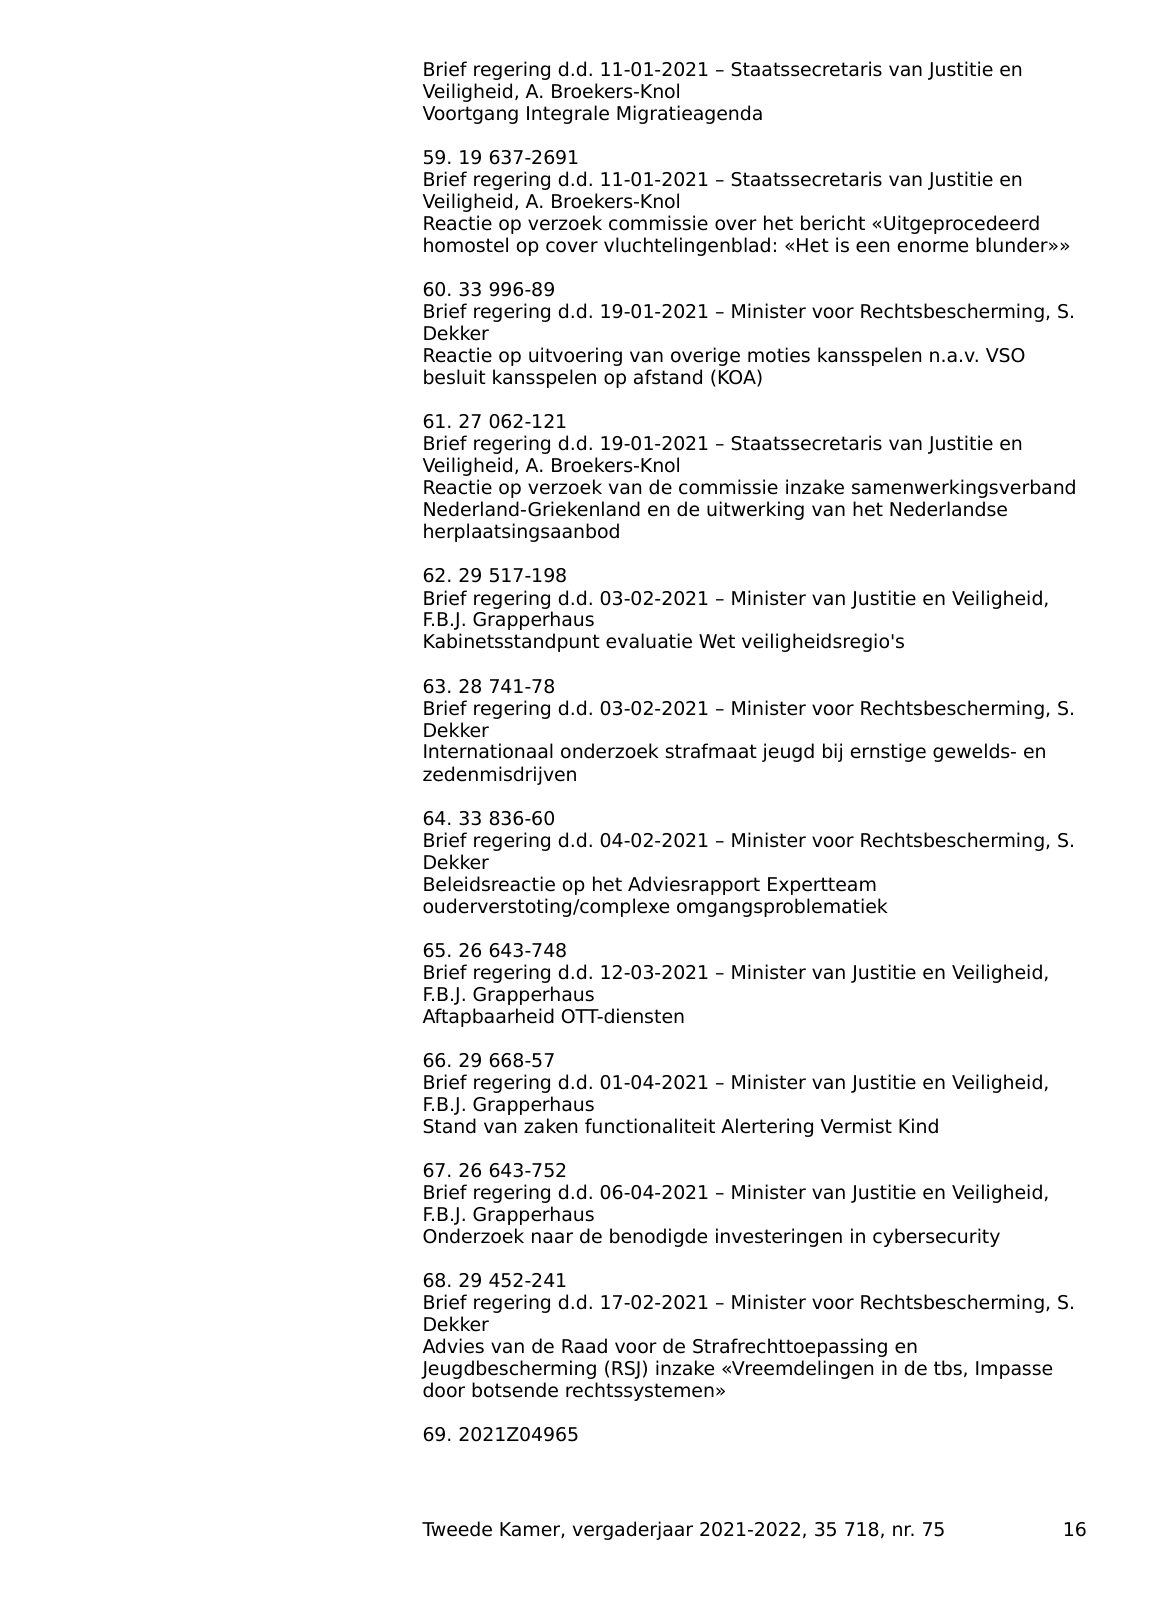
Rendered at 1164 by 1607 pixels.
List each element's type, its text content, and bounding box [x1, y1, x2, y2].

text 66. 29 668-57 [422, 1050, 1087, 1072]
text Brief regering d.d. 12-03-2021 – Minister van Justitie en Veiligheid, F.B.J. Grapperhaus [422, 962, 1087, 1006]
text 62. 29 517-198 [422, 565, 1087, 587]
text Brief regering d.d. 06-04-2021 – Minister van Justitie en Veiligheid, F.B.J. Grapperhaus [422, 1182, 1087, 1226]
text 68. 29 452-241 [422, 1270, 1087, 1292]
text 59. 19 637-2691 [422, 147, 1087, 169]
text Brief regering d.d. 11-01-2021 – Staatssecretaris van Justitie en Veiligheid, A. Broekers-Knol [422, 169, 1087, 213]
text Reactie op verzoek commissie over het bericht «Uitgeprocedeerd homostel op cover vluchtelingenblad: «Het is een enorme blunder»» [422, 213, 1087, 257]
text Brief regering d.d. 19-01-2021 – Minister voor Rechtsbescherming, S. Dekker [422, 301, 1087, 345]
text Brief regering d.d. 03-02-2021 – Minister voor Rechtsbescherming, S. Dekker [422, 697, 1087, 741]
text Voortgang Integrale Migratieagenda [422, 103, 1087, 125]
text Reactie op verzoek van de commissie inzake samenwerkingsverband Nederland-Griekenland en de uitwerking van het Nederlandse herplaatsingsaanbod [422, 477, 1087, 543]
text 60. 33 996-89 [422, 279, 1087, 301]
text Stand van zaken functionaliteit Alertering Vermist Kind [422, 1116, 1087, 1138]
text Brief regering d.d. 11-01-2021 – Staatssecretaris van Justitie en Veiligheid, A. Broekers-Knol [422, 59, 1087, 103]
text Brief regering d.d. 01-04-2021 – Minister van Justitie en Veiligheid, F.B.J. Grapperhaus [422, 1072, 1087, 1116]
text Kabinetsstandpunt evaluatie Wet veiligheidsregio's [422, 631, 1087, 653]
text Internationaal onderzoek strafmaat jeugd bij ernstige gewelds- en zedenmisdrijven [422, 741, 1087, 785]
text Brief regering d.d. 19-01-2021 – Staatssecretaris van Justitie en Veiligheid, A. Broekers-Knol [422, 433, 1087, 477]
text Onderzoek naar de benodigde investeringen in cybersecurity [422, 1226, 1087, 1248]
text Brief regering d.d. 04-02-2021 – Minister voor Rechtsbescherming, S. Dekker [422, 829, 1087, 873]
text 64. 33 836-60 [422, 808, 1087, 829]
text 63. 28 741-78 [422, 676, 1087, 697]
text Beleidsreactie op het Adviesrapport Expertteam ouderverstoting/complexe omgangsproblematiek [422, 873, 1087, 917]
text 67. 26 643-752 [422, 1160, 1087, 1182]
text Brief regering d.d. 03-02-2021 – Minister van Justitie en Veiligheid, F.B.J. Grapperhaus [422, 587, 1087, 631]
text 65. 26 643-748 [422, 940, 1087, 962]
text Advies van de Raad voor de Strafrechttoepassing en Jeugdbescherming (RSJ) inzake «Vreemdelingen in de tbs, Impasse door botsende rechtssystemen» [422, 1336, 1087, 1402]
text Aftapbaarheid OTT-diensten [422, 1006, 1087, 1028]
text Reactie op uitvoering van overige moties kansspelen n.a.v. VSO besluit kansspelen op afstand (KOA) [422, 345, 1087, 389]
text 69. 2021Z04965 [422, 1424, 1087, 1446]
text Brief regering d.d. 17-02-2021 – Minister voor Rechtsbescherming, S. Dekker [422, 1292, 1087, 1336]
text 61. 27 062-121 [422, 411, 1087, 433]
